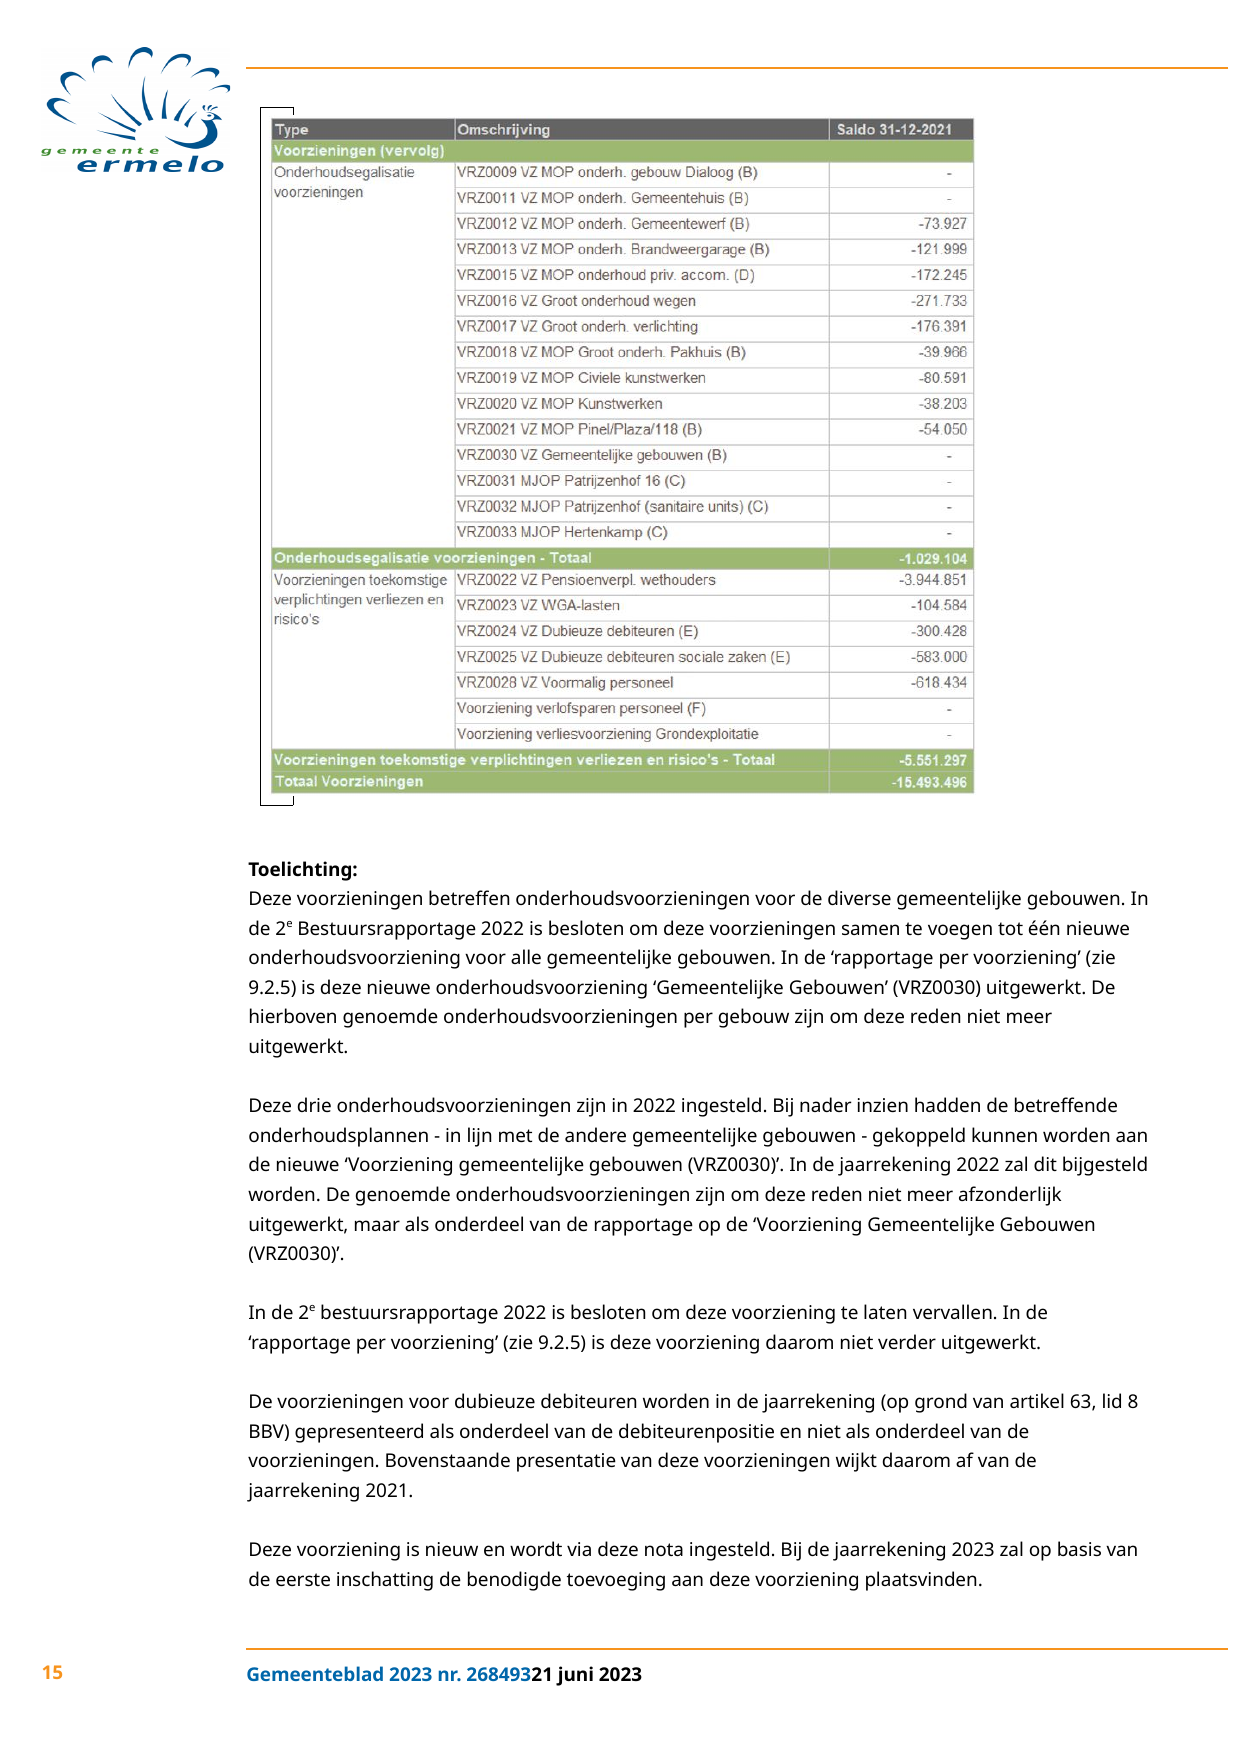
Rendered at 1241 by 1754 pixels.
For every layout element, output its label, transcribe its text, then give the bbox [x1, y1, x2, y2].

text Deze voorzieningen betreffen onderhoudsvoorzieningen voor de diverse gemeentelijke gebouwen. In de 2e Bestuursrapportage 2022 is besloten om deze voorzieningen samen te voegen tot één nieuwe onderhoudsvoorziening voor alle gemeentelijke gebouwen. In de ‘rapportage per voorziening’ (zie 9.2.5) is deze nieuwe onderhoudsvoorziening ‘Gemeentelijke Gebouwen’ (VRZ0030) uitgewerkt. De hierboven genoemde onderhoudsvoorzieningen per gebouw zijn om deze reden niet meer uitgewerkt. [248, 885, 1152, 1059]
text Toelichting: [248, 856, 1152, 882]
picture [268, 115, 978, 796]
text De voorzieningen voor dubieuze debiteuren worden in de jaarrekening (op grond van artikel 63, lid 8 BBV) gepresenteerd als onderdeel van de debiteurenpositie en niet als onderdeel van de voorzieningen. Bovenstaande presentatie van deze voorzieningen wijkt daarom af van de jaarrekening 2021. [248, 1388, 1152, 1503]
text Deze drie onderhoudsvoorzieningen zijn in 2022 ingesteld. Bij nader inzien hadden de betreffende onderhoudsplannen - in lijn met de andere gemeentelijke gebouwen - gekoppeld kunnen worden aan de nieuwe ‘Voorziening gemeentelijke gebouwen (VRZ0030)’. In de jaarrekening 2022 zal dit bijgesteld worden. De genoemde onderhoudsvoorzieningen zijn om deze reden niet meer afzonderlijk uitgewerkt, maar als onderdeel van de rapportage op de ‘Voorziening Gemeentelijke Gebouwen (VRZ0030)’. [248, 1092, 1152, 1266]
picture [41, 47, 231, 172]
text In de 2e bestuursrapportage 2022 is besloten om deze voorziening te laten vervallen. In de ‘rapportage per voorziening’ (zie 9.2.5) is deze voorziening daarom niet verder uitgewerkt. [248, 1299, 1152, 1355]
text Deze voorziening is nieuw en wordt via deze nota ingesteld. Bij de jaarrekening 2023 zal op basis van de eerste inschatting de benodigde toevoeging aan deze voorziening plaatsvinden. [248, 1536, 1152, 1592]
